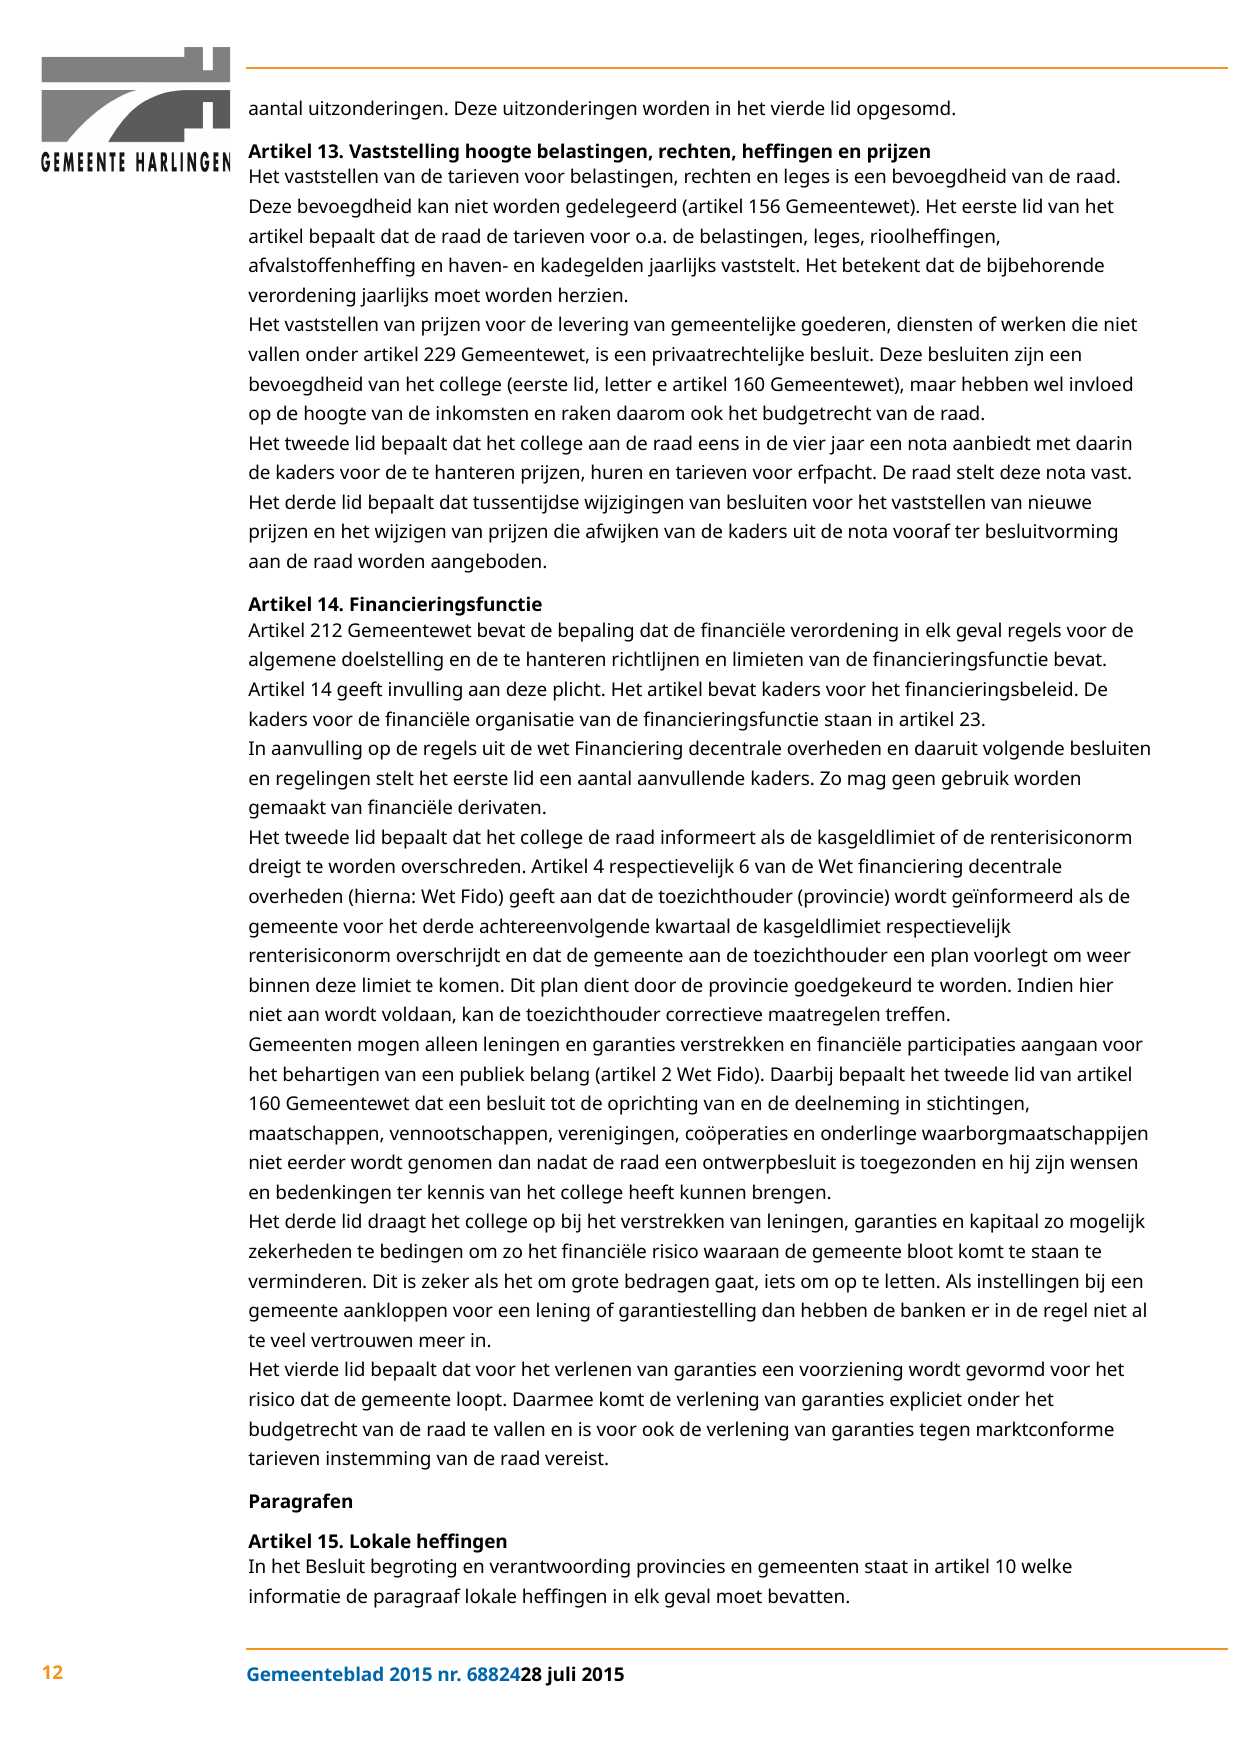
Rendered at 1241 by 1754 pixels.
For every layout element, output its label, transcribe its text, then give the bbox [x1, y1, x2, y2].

text Het vaststellen van de tarieven voor belastingen, rechten en leges is een bevoegdheid van de raad. Deze bevoegdheid kan niet worden gedelegeerd (artikel 156 Gemeentewet). Het eerste lid van het artikel bepaalt dat de raad de tarieven voor o.a. de belastingen, leges, rioolheffingen, afvalstoffenheffing en haven- en kadegelden jaarlijks vaststelt. Het betekent dat de bijbehorende verordening jaarlijks moet worden herzien. [248, 164, 1152, 308]
text Het derde lid draagt het college op bij het verstrekken van leningen, garanties en kapitaal zo mogelijk zekerheden te bedingen om zo het financiële risico waaraan de gemeente bloot komt te staan te verminderen. Dit is zeker als het om grote bedragen gaat, iets om op te letten. Als instellingen bij een gemeente aankloppen voor een lening of garantiestelling dan hebben de banken er in de regel niet al te veel vertrouwen meer in. [248, 1209, 1152, 1353]
text In het Besluit begroting en verantwoording provincies en gemeenten staat in artikel 10 welke informatie de paragraaf lokale heffingen in elk geval moet bevatten. [248, 1553, 1152, 1609]
picture [41, 47, 231, 172]
text aantal uitzonderingen. Deze uitzonderingen worden in het vierde lid opgesomd. [248, 95, 1152, 121]
text Paragrafen [248, 1488, 1152, 1514]
text Artikel 13. Vaststelling hoogte belastingen, rechten, heffingen en prijzen [248, 138, 1152, 164]
text Artikel 14. Financieringsfunctie [248, 591, 1152, 617]
text Artikel 212 Gemeentewet bevat de bepaling dat de financiële verordening in elk geval regels voor de algemene doelstelling en de te hanteren richtlijnen en limieten van de financieringsfunctie bevat. Artikel 14 geeft invulling aan deze plicht. Het artikel bevat kaders voor het financieringsbeleid. De kaders voor de financiële organisatie van de financieringsfunctie staan in artikel 23. [248, 617, 1152, 732]
text Artikel 15. Lokale heffingen [248, 1528, 1152, 1553]
text In aanvulling op de regels uit de wet Financiering decentrale overheden en daaruit volgende besluiten en regelingen stelt het eerste lid een aantal aanvullende kaders. Zo mag geen gebruik worden gemaakt van financiële derivaten. [248, 735, 1152, 820]
text Het vierde lid bepaalt dat voor het verlenen van garanties een voorziening wordt gevormd voor het risico dat de gemeente loopt. Daarmee komt de verlening van garanties expliciet onder het budgetrecht van de raad te vallen en is voor ook de verlening van garanties tegen marktconforme tarieven instemming van de raad vereist. [248, 1357, 1152, 1471]
text Gemeenten mogen alleen leningen en garanties verstrekken en financiële participaties aangaan voor het behartigen van een publiek belang (artikel 2 Wet Fido). Daarbij bepaalt het tweede lid van artikel 160 Gemeentewet dat een besluit tot de oprichting van en de deelneming in stichtingen, maatschappen, vennootschappen, verenigingen, coöperaties en onderlinge waarborgmaatschappijen niet eerder wordt genomen dan nadat de raad een ontwerpbesluit is toegezonden en hij zijn wensen en bedenkingen ter kennis van het college heeft kunnen brengen. [248, 1031, 1152, 1205]
text Het tweede lid bepaalt dat het college de raad informeert als de kasgeldlimiet of de renterisiconorm dreigt te worden overschreden. Artikel 4 respectievelijk 6 van de Wet financiering decentrale overheden (hierna: Wet Fido) geeft aan dat de toezichthouder (provincie) wordt geïnformeerd als de gemeente voor het derde achtereenvolgende kwartaal de kasgeldlimiet respectievelijk renterisiconorm overschrijdt en dat de gemeente aan de toezichthouder een plan voorlegt om weer binnen deze limiet te komen. Dit plan dient door de provincie goedgekeurd te worden. Indien hier niet aan wordt voldaan, kan de toezichthouder correctieve maatregelen treffen. [248, 824, 1152, 1027]
text Het tweede lid bepaalt dat het college aan de raad eens in de vier jaar een nota aanbiedt met daarin de kaders voor de te hanteren prijzen, huren en tarieven voor erfpacht. De raad stelt deze nota vast. [248, 430, 1152, 485]
text Het derde lid bepaalt dat tussentijdse wijzigingen van besluiten voor het vaststellen van nieuwe prijzen en het wijzigen van prijzen die afwijken van de kaders uit de nota vooraf ter besluitvorming aan de raad worden aangeboden. [248, 489, 1152, 574]
text Het vaststellen van prijzen voor de levering van gemeentelijke goederen, diensten of werken die niet vallen onder artikel 229 Gemeentewet, is een privaatrechtelijke besluit. Deze besluiten zijn een bevoegdheid van het college (eerste lid, letter e artikel 160 Gemeentewet), maar hebben wel invloed op de hoogte van de inkomsten en raken daarom ook het budgetrecht van de raad. [248, 312, 1152, 426]
